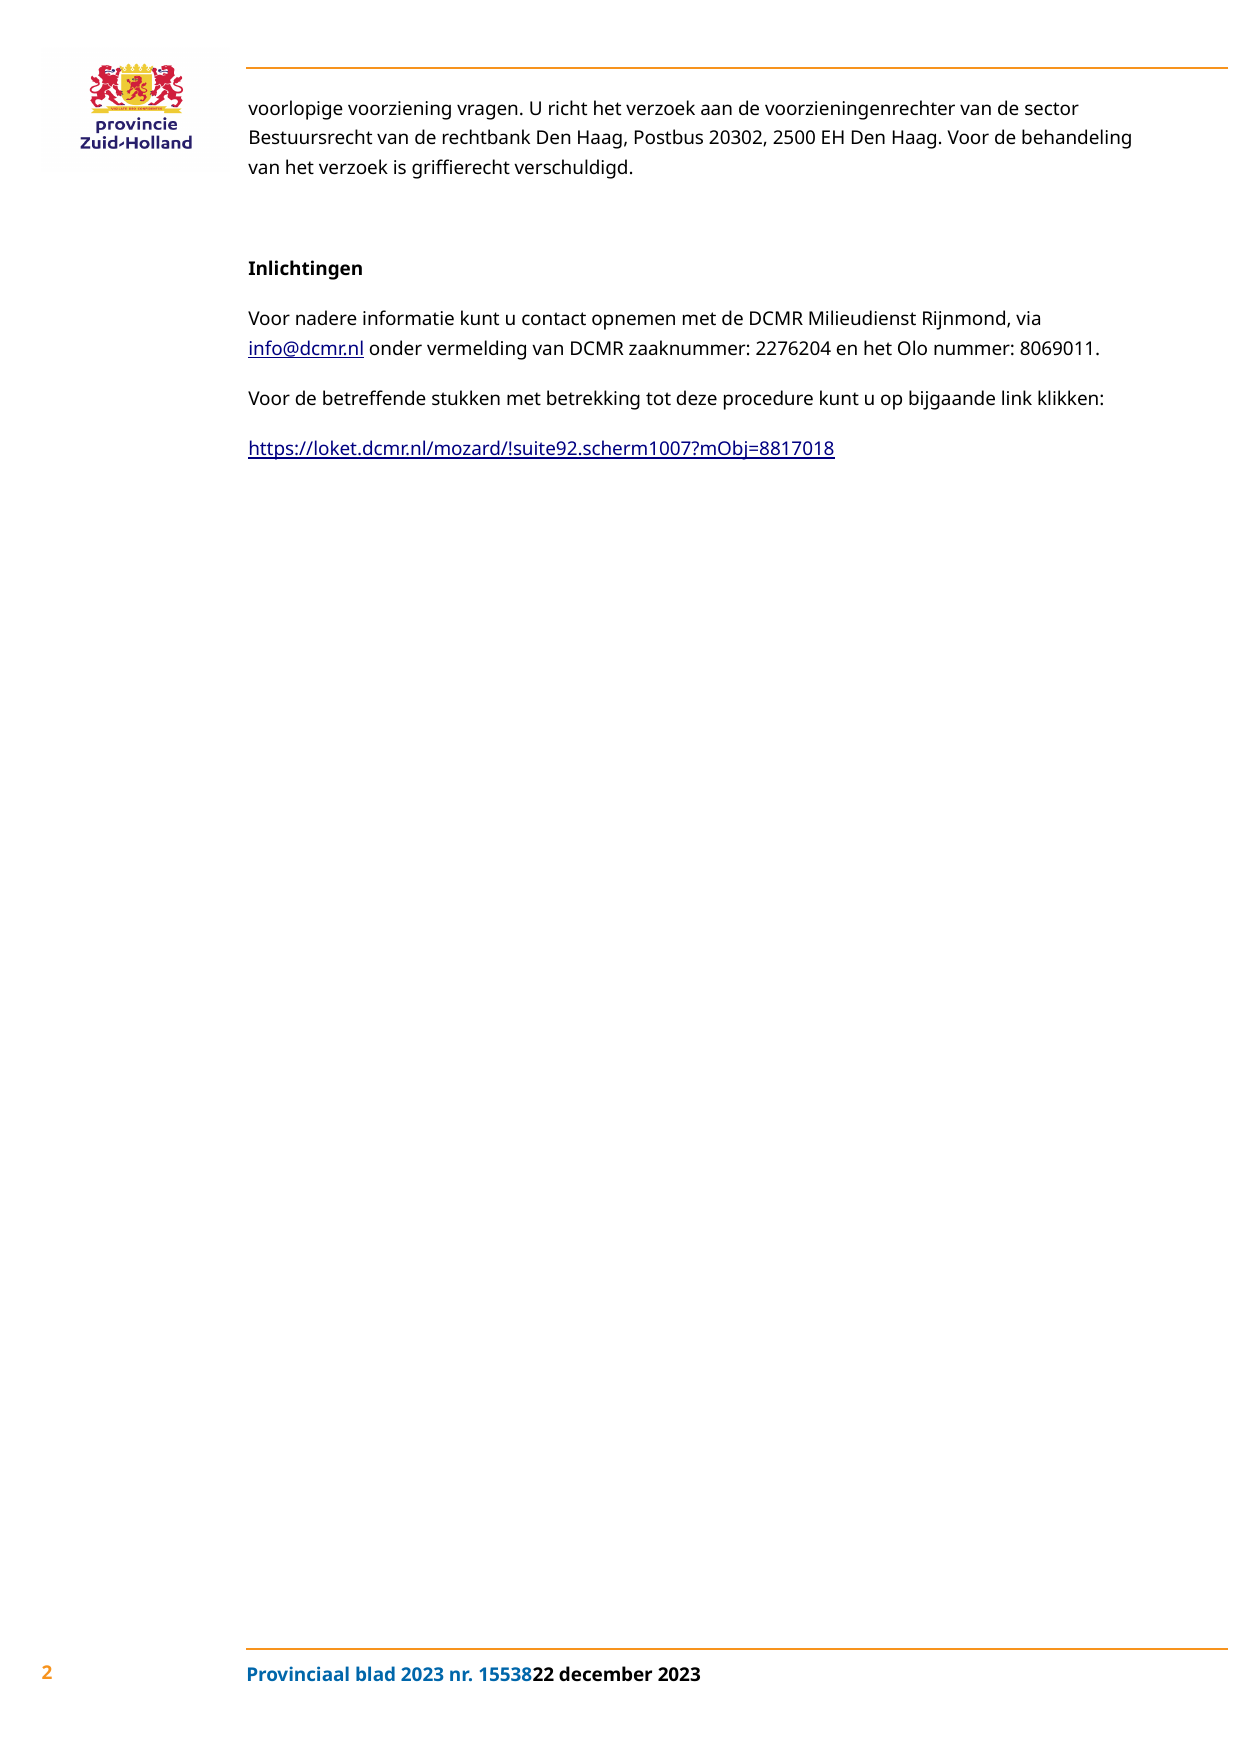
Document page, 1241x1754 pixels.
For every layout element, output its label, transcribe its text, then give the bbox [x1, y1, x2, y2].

text Voor de betreffende stukken met betrekking tot deze procedure kunt u op bijgaande link klikken: [248, 385, 1152, 411]
text Inlichtingen [248, 255, 1152, 281]
picture [41, 47, 231, 172]
text https://loket.dcmr.nl/mozard/!suite92.scherm1007?mObj=8817018 [248, 436, 1152, 461]
text Voor nadere informatie kunt u contact opnemen met de DCMR Milieudienst Rijnmond, via info@dcmr.nl onder vermelding van DCMR zaaknummer: 2276204 en het Olo nummer: 8069011. [248, 305, 1152, 361]
text voorlopige voorziening vragen. U richt het verzoek aan de voorzieningenrechter van de sector Bestuursrecht van de rechtbank Den Haag, Postbus 20302, 2500 EH Den Haag. Voor de behandeling van het verzoek is griffierecht verschuldigd. [248, 95, 1152, 180]
